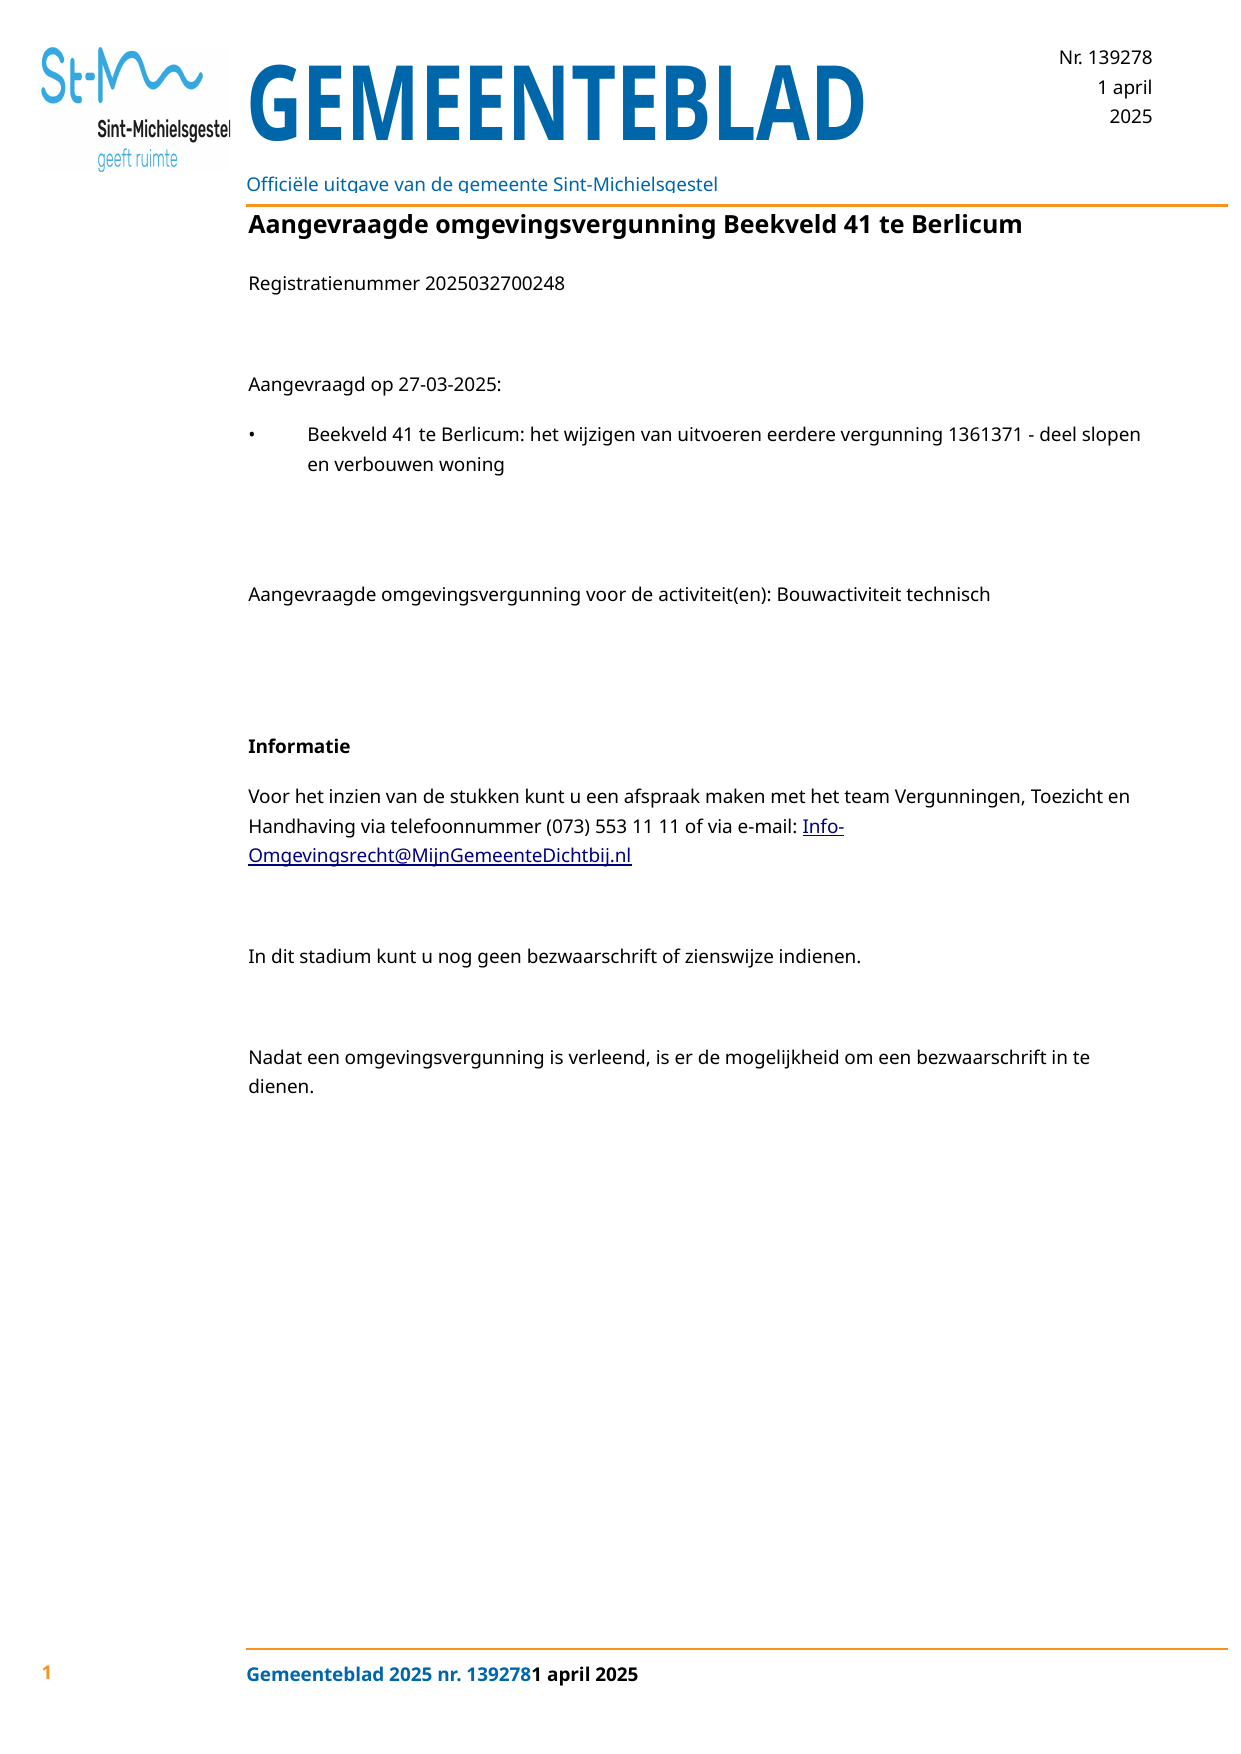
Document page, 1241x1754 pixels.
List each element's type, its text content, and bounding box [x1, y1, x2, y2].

text Aangevraagd op 27-03-2025: [248, 371, 1152, 397]
text Registratienummer 2025032700248 [248, 270, 1152, 296]
text Aangevraagde omgevingsvergunning Beekveld 41 te Berlicum [248, 207, 1152, 241]
text Informatie [248, 733, 1152, 758]
list Beekveld 41 te Berlicum: het wijzigen van uitvoeren eerdere vergunning 1361371 - deel slopen en verbouwen woning [248, 422, 1152, 477]
text Aangevraagde omgevingsvergunning voor de activiteit(en): Bouwactiviteit technisch [248, 582, 1152, 607]
text In dit stadium kunt u nog geen bezwaarschrift of zienswijze indienen. [248, 943, 1152, 969]
picture [41, 47, 231, 172]
text Voor het inzien van de stukken kunt u een afspraak maken met het team Vergunningen, Toezicht en Handhaving via telefoonnummer (073) 553 11 11 of via e-mail: Info-Omgevingsrecht@MijnGemeenteDichtbij.nl [248, 783, 1152, 868]
text Nadat een omgevingsvergunning is verleend, is er de mogelijkheid om een bezwaarschrift in te dienen. [248, 1044, 1152, 1099]
